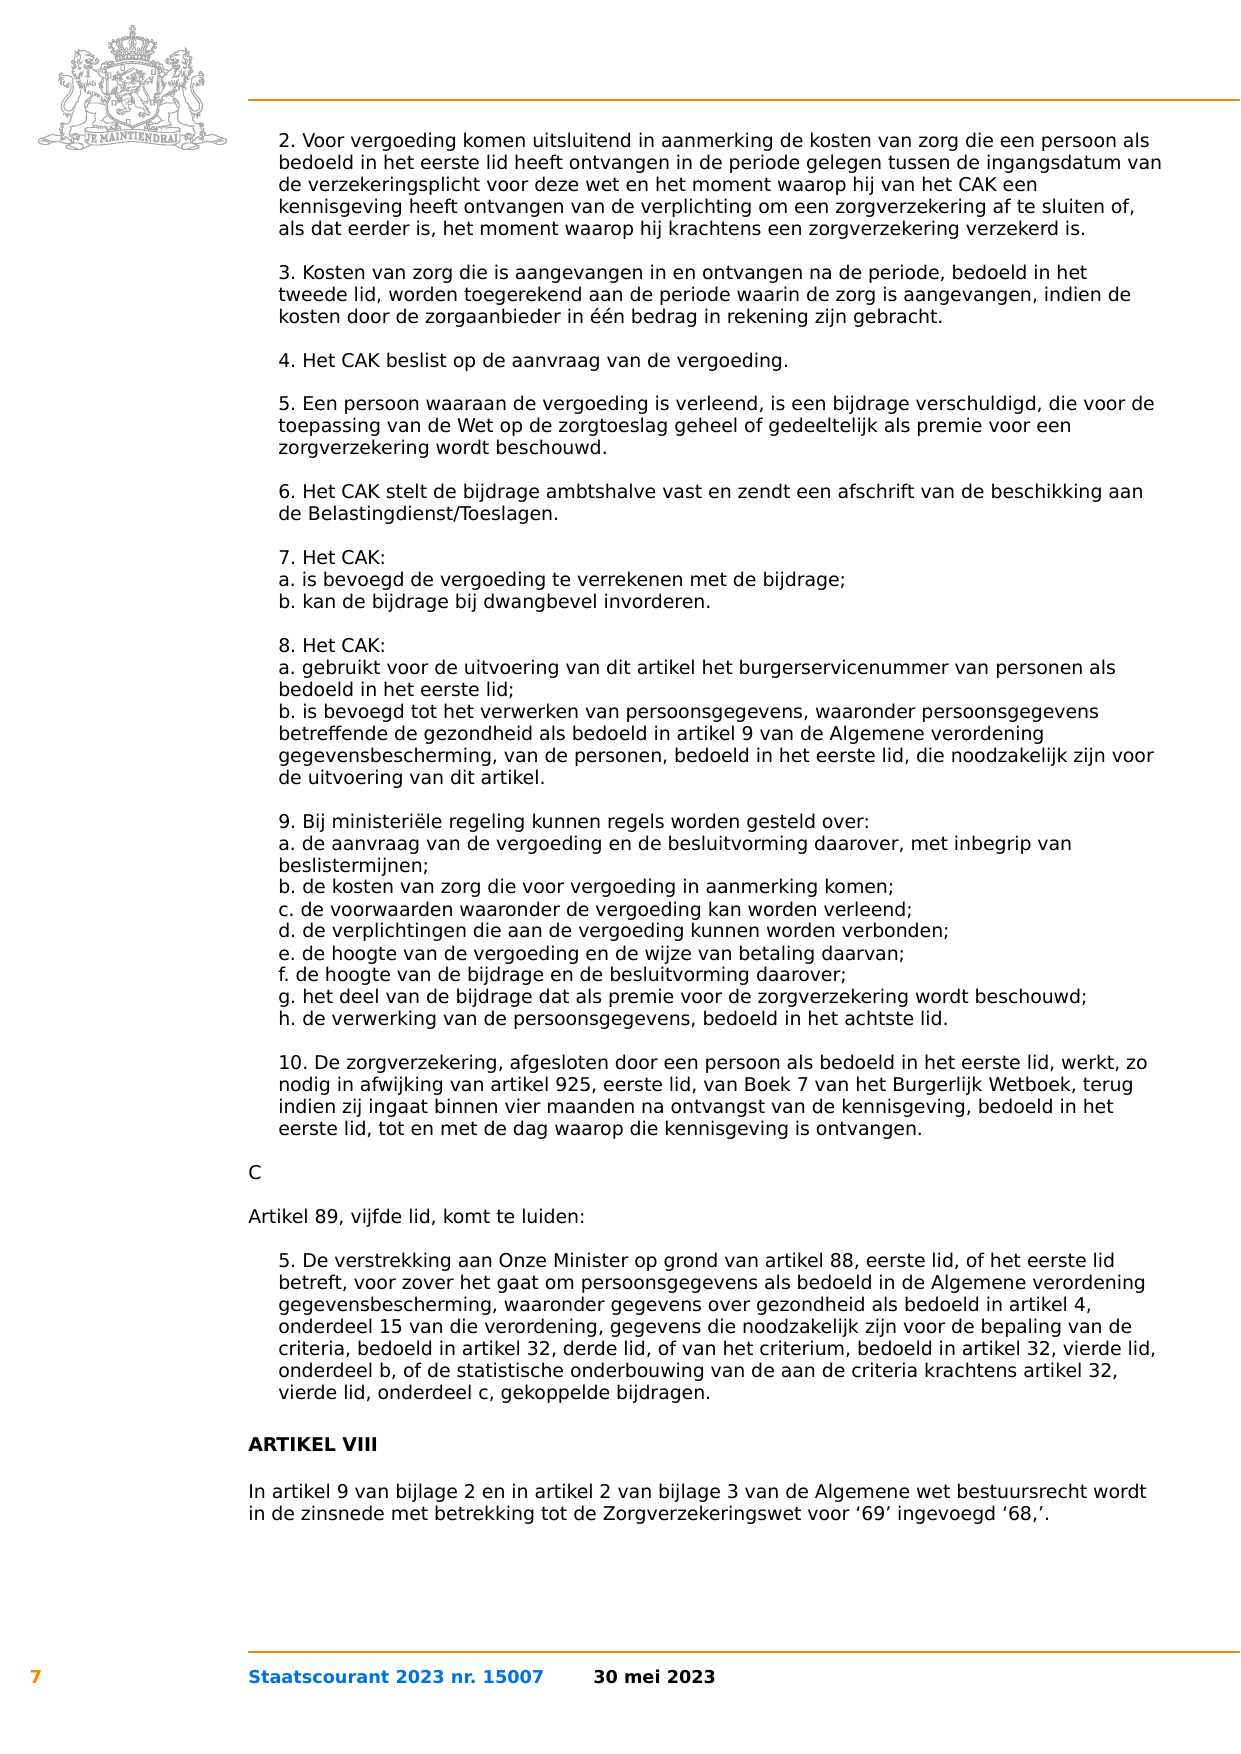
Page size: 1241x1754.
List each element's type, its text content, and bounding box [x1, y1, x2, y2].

text 3. Kosten van zorg die is aangevangen in en ontvangen na de periode, bedoeld in het tweede lid, worden toegerekend aan de periode waarin de zorg is aangevangen, indien de kosten door de zorgaanbieder in één bedrag in rekening zijn gebracht. [278, 262, 1163, 328]
text b. de kosten van zorg die voor vergoeding in aanmerking komen; [278, 876, 1163, 898]
text 5. De verstrekking aan Onze Minister op grond van artikel 88, eerste lid, of het eerste lid betreft, voor zover het gaat om persoonsgegevens als bedoeld in de Algemene verordening gegevensbescherming, waaronder gegevens over gezondheid als bedoeld in artikel 4, onderdeel 15 van die verordening, gegevens die noodzakelijk zijn voor de bepaling van de criteria, bedoeld in artikel 32, derde lid, of van het criterium, bedoeld in artikel 32, vierde lid, onderdeel b, of de statistische onderbouwing van de aan de criteria krachtens artikel 32, vierde lid, onderdeel c, gekoppelde bijdragen. [278, 1250, 1163, 1403]
text f. de hoogte van de bijdrage en de besluitvorming daarover; [278, 964, 1163, 986]
text 2. Voor vergoeding komen uitsluitend in aanmerking de kosten van zorg die een persoon als bedoeld in het eerste lid heeft ontvangen in de periode gelegen tussen de ingangsdatum van de verzekeringsplicht voor deze wet en het moment waarop hij van het CAK een kennisgeving heeft ontvangen van de verplichting om een zorgverzekering af te sluiten of, als dat eerder is, het moment waarop hij krachtens een zorgverzekering verzekerd is. [278, 130, 1163, 240]
text 4. Het CAK beslist op de aanvraag van de vergoeding. [278, 349, 1163, 371]
text d. de verplichtingen die aan de vergoeding kunnen worden verbonden; [278, 920, 1163, 942]
text a. de aanvraag van de vergoeding en de besluitvorming daarover, met inbegrip van beslistermijnen; [278, 832, 1163, 876]
text c. de voorwaarden waaronder de vergoeding kan worden verleend; [278, 898, 1163, 920]
text a. is bevoegd de vergoeding te verrekenen met de bijdrage; [278, 569, 1163, 591]
text a. gebruikt voor de uitvoering van dit artikel het burgerservicenummer van personen als bedoeld in het eerste lid; [278, 657, 1163, 701]
text b. is bevoegd tot het verwerken van persoonsgegevens, waaronder persoonsgegevens betreffende de gezondheid als bedoeld in artikel 9 van de Algemene verordening gegevensbescherming, van de personen, bedoeld in het eerste lid, die noodzakelijk zijn voor de uitvoering van dit artikel. [278, 701, 1163, 789]
text e. de hoogte van de vergoeding en de wijze van betaling daarvan; [278, 942, 1163, 964]
text 8. Het CAK: [278, 635, 1163, 657]
text 5. Een persoon waaraan de vergoeding is verleend, is een bijdrage verschuldigd, die voor de toepassing van de Wet op de zorgtoeslag geheel of gedeeltelijk als premie voor een zorgverzekering wordt beschouwd. [278, 393, 1163, 459]
text Artikel 89, vijfde lid, komt te luiden: [248, 1206, 1163, 1228]
picture [38, 25, 227, 150]
text b. kan de bijdrage bij dwangbevel invorderen. [278, 591, 1163, 613]
text 10. De zorgverzekering, afgesloten door een persoon als bedoeld in het eerste lid, werkt, zo nodig in afwijking van artikel 925, eerste lid, van Boek 7 van het Burgerlijk Wetboek, terug indien zij ingaat binnen vier maanden na ontvangst van de kennisgeving, bedoeld in het eerste lid, tot en met de dag waarop die kennisgeving is ontvangen. [278, 1052, 1163, 1140]
text h. de verwerking van de persoonsgegevens, bedoeld in het achtste lid. [278, 1008, 1163, 1030]
subtitle ARTIKEL VIII [248, 1433, 1163, 1456]
text In artikel 9 van bijlage 2 en in artikel 2 van bijlage 3 van de Algemene wet bestuursrecht wordt in de zinsnede met betrekking tot de Zorgverzekeringswet voor ‘69’ ingevoegd ‘68,’. [248, 1481, 1163, 1524]
text 9. Bij ministeriële regeling kunnen regels worden gesteld over: [278, 811, 1163, 832]
text C [248, 1162, 1163, 1184]
text g. het deel van de bijdrage dat als premie voor de zorgverzekering wordt beschouwd; [278, 986, 1163, 1008]
text 7. Het CAK: [278, 547, 1163, 569]
text 6. Het CAK stelt de bijdrage ambtshalve vast en zendt een afschrift van de beschikking aan de Belastingdienst/Toeslagen. [278, 481, 1163, 525]
